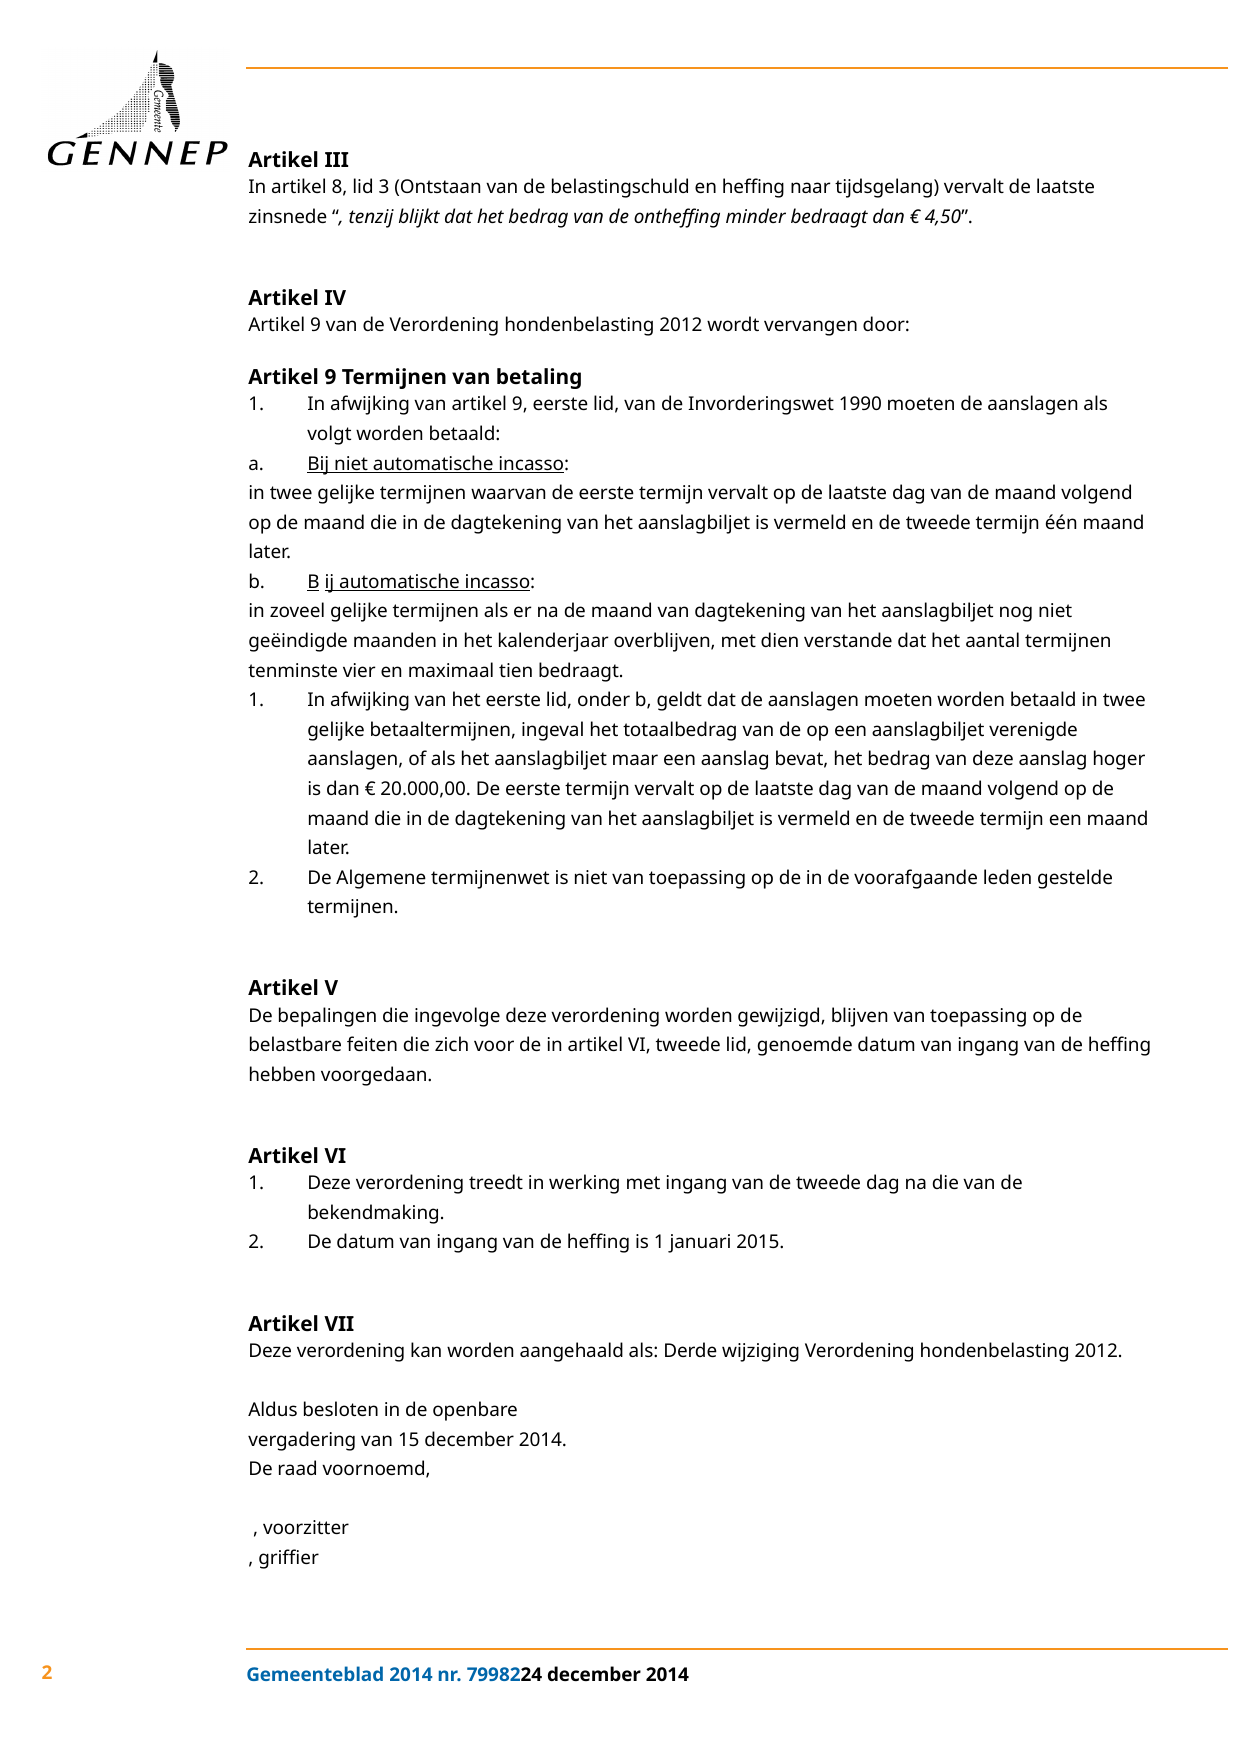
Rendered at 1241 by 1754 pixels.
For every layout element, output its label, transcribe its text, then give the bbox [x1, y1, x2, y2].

text Artikel VI [248, 1141, 1152, 1169]
list Deze verordening treedt in werking met ingang van de tweede dag na die van de bekendmaking. [248, 1169, 1152, 1225]
text Artikel VII [248, 1309, 1152, 1337]
text De bepalingen die ingevolge deze verordening worden gewijzigd, blijven van toepassing op de belastbare feiten die zich voor de in artikel VI, tweede lid, genoemde datum van ingang van de heffing hebben voorgedaan. [248, 1002, 1152, 1087]
list De datum van ingang van de heffing is 1 januari 2015. [248, 1229, 1152, 1254]
text Aldus besloten in de openbare [248, 1396, 1152, 1422]
text In artikel 8, lid 3 (Ontstaan van de belastingschuld en heffing naar tijdsgelang) vervalt de laatste zinsnede “, tenzij blijkt dat het bedrag van de ontheffing minder bedraagt dan € 4,50”. [248, 174, 1152, 229]
text in twee gelijke termijnen waarvan de eerste termijn vervalt op de laatste dag van de maand volgend op de maand die in de dagtekening van het aanslagbiljet is vermeld en de tweede termijn één maand later. [248, 479, 1152, 564]
list B ij automatische incasso: [248, 568, 1152, 594]
text Artikel 9 Termijnen van betaling [248, 362, 1152, 391]
text vergadering van 15 december 2014. [248, 1426, 1152, 1452]
text in zoveel gelijke termijnen als er na de maand van dagtekening van het aanslagbiljet nog niet geëindigde maanden in het kalenderjaar overblijven, met dien verstande dat het aantal termijnen tenminste vier en maximaal tien bedraagt. [248, 598, 1152, 682]
text , griffier [248, 1544, 1152, 1570]
text Artikel IV [248, 283, 1152, 312]
list In afwijking van artikel 9, eerste lid, van de Invorderingswet 1990 moeten de aanslagen als volgt worden betaald: [248, 391, 1152, 446]
text Artikel 9 van de Verordening hondenbelasting 2012 wordt vervangen door: [248, 312, 1152, 337]
text De raad voornoemd, [248, 1455, 1152, 1481]
picture [41, 47, 231, 172]
text Artikel V [248, 973, 1152, 1002]
text Deze verordening kan worden aangehaald als: Derde wijziging Verordening hondenbelasting 2012. [248, 1337, 1152, 1363]
list In afwijking van het eerste lid, onder b, geldt dat de aanslagen moeten worden betaald in twee gelijke betaaltermijnen, ingeval het totaalbedrag van de op een aanslagbiljet verenigde aanslagen, of als het aanslagbiljet maar een aanslag bevat, het bedrag van deze aanslag hoger is dan € 20.000,00. De eerste termijn vervalt op de laatste dag van de maand volgend op de maand die in de dagtekening van het aanslagbiljet is vermeld en de tweede termijn een maand later. [248, 686, 1152, 860]
text , voorzitter [248, 1514, 1152, 1540]
text Artikel III [248, 145, 1152, 174]
list Bij niet automatische incasso: [248, 450, 1152, 475]
list De Algemene termijnenwet is niet van toepassing op de in de voorafgaande leden gestelde termijnen. [248, 864, 1152, 919]
